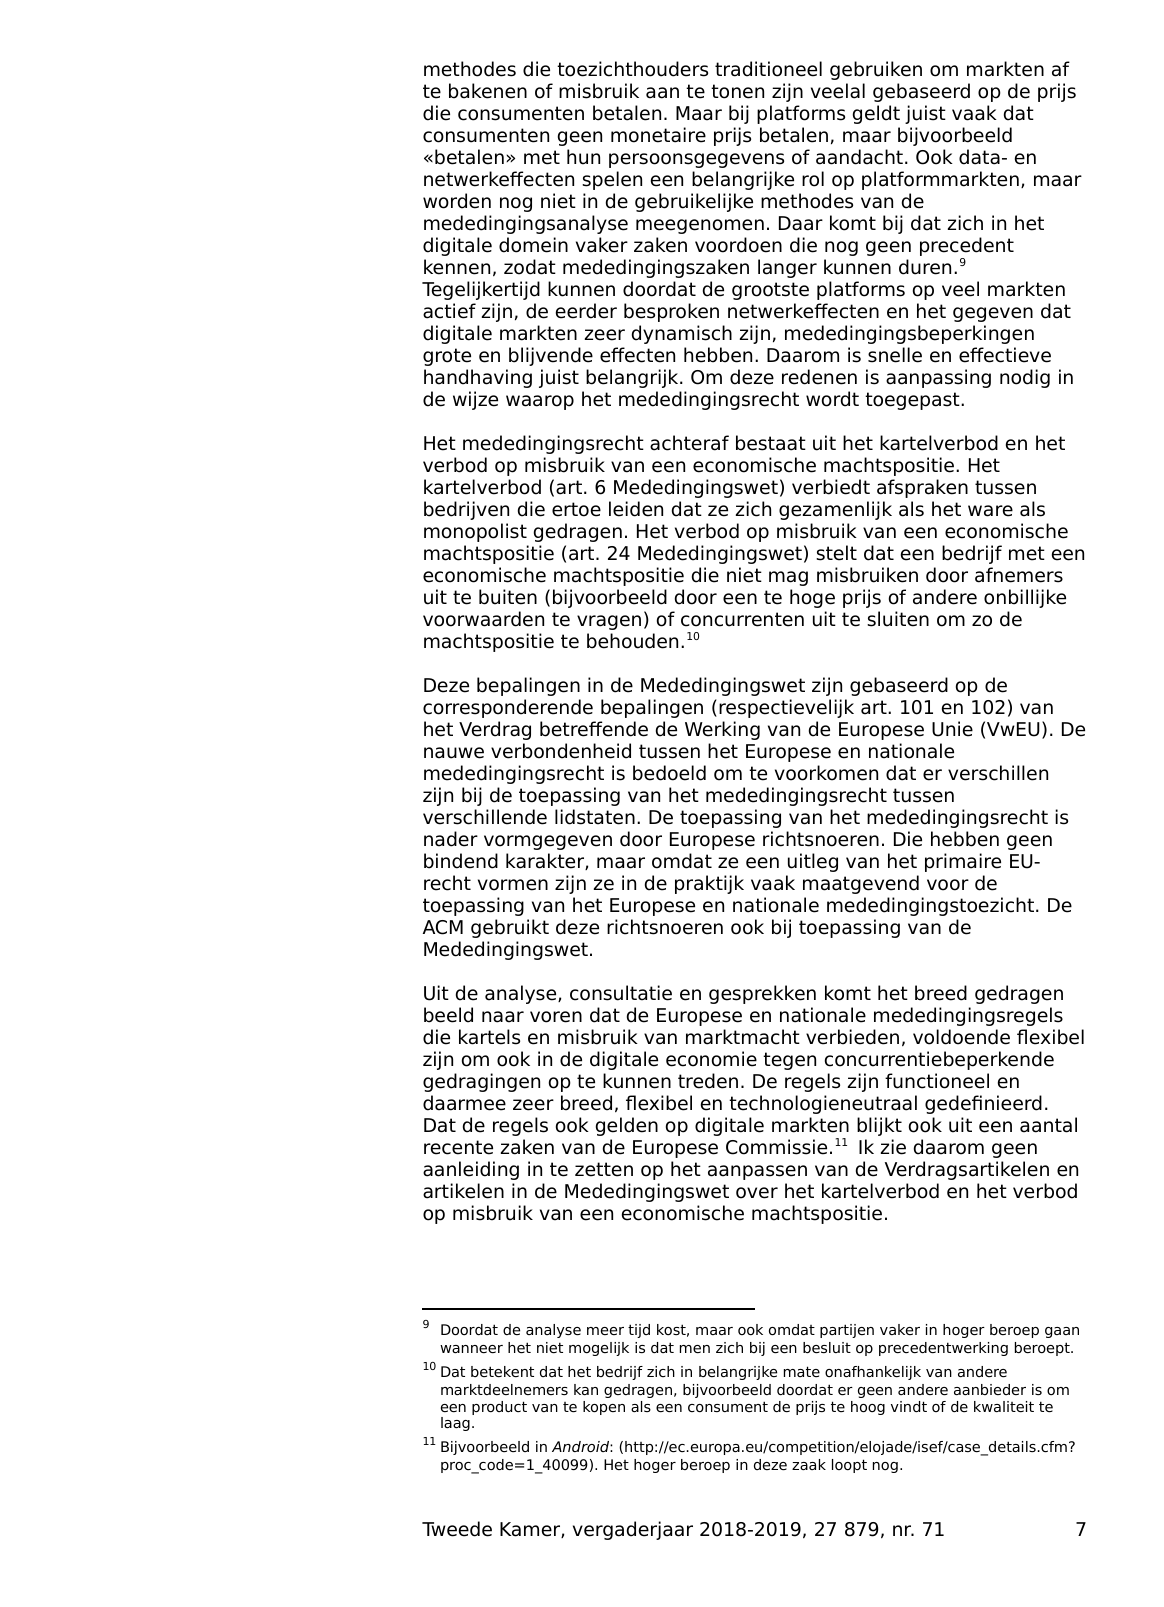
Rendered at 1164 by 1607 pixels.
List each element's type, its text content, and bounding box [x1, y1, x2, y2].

text Het mededingingsrecht achteraf bestaat uit het kartelverbod en het verbod op misbruik van een economische machtspositie. Het kartelverbod (art. 6 Mededingingswet) verbiedt afspraken tussen bedrijven die ertoe leiden dat ze zich gezamenlijk als het ware als monopolist gedragen. Het verbod op misbruik van een economische machtspositie (art. 24 Mededingingswet) stelt dat een bedrijf met een economische machtspositie die niet mag misbruiken door afnemers uit te buiten (bijvoorbeeld door een te hoge prijs of andere onbillijke voorwaarden te vragen) of concurrenten uit te sluiten om zo de machtspositie te behouden. [422, 433, 1087, 653]
text Dat betekent dat het bedrijf zich in belangrijke mate onafhankelijk van andere marktdeelnemers kan gedragen, bijvoorbeeld doordat er geen andere aanbieder is om een product van te kopen als een consument de prijs te hoog vindt of de kwaliteit te laag. [422, 1360, 1087, 1432]
text methodes die toezichthouders traditioneel gebruiken om markten af te bakenen of misbruik aan te tonen zijn veelal gebaseerd op de prijs die consumenten betalen. Maar bij platforms geldt juist vaak dat consumenten geen monetaire prijs betalen, maar bijvoorbeeld «betalen» met hun persoonsgegevens of aandacht. Ook data- en netwerkeffecten spelen een belangrijke rol op platformmarkten, maar worden nog niet in de gebruikelijke methodes van de mededingingsanalyse meegenomen. Daar komt bij dat zich in het digitale domein vaker zaken voordoen die nog geen precedent kennen, zodat mededingingszaken langer kunnen duren. Tegelijkertijd kunnen doordat de grootste platforms op veel markten actief zijn, de eerder besproken netwerkeffecten en het gegeven dat digitale markten zeer dynamisch zijn, mededingingsbeperkingen grote en blijvende effecten hebben. Daarom is snelle en effectieve handhaving juist belangrijk. Om deze redenen is aanpassing nodig in de wijze waarop het mededingingsrecht wordt toegepast. [422, 59, 1087, 411]
text Bijvoorbeeld in Android: (http://ec.europa.eu/competition/elojade/isef/case_details.cfm?proc_code=1_40099). Het hoger beroep in deze zaak loopt nog. [422, 1435, 1087, 1474]
text Uit de analyse, consultatie en gesprekken komt het breed gedragen beeld naar voren dat de Europese en nationale mededingingsregels die kartels en misbruik van marktmacht verbieden, voldoende flexibel zijn om ook in de digitale economie tegen concurrentiebeperkende gedragingen op te kunnen treden. De regels zijn functioneel en daarmee zeer breed, flexibel en technologieneutraal gedefinieerd. Dat de regels ook gelden op digitale markten blijkt ook uit een aantal recente zaken van de Europese Commissie. Ik zie daarom geen aanleiding in te zetten op het aanpassen van de Verdragsartikelen en artikelen in de Mededingingswet over het kartelverbod en het verbod op misbruik van een economische machtspositie. [422, 983, 1087, 1224]
text Doordat de analyse meer tijd kost, maar ook omdat partijen vaker in hoger beroep gaan wanneer het niet mogelijk is dat men zich bij een besluit op precedentwerking beroept. [422, 1318, 1087, 1357]
text Deze bepalingen in de Mededingingswet zijn gebaseerd op de corresponderende bepalingen (respectievelijk art. 101 en 102) van het Verdrag betreffende de Werking van de Europese Unie (VwEU). De nauwe verbondenheid tussen het Europese en nationale mededingingsrecht is bedoeld om te voorkomen dat er verschillen zijn bij de toepassing van het mededingingsrecht tussen verschillende lidstaten. De toepassing van het mededingingsrecht is nader vormgegeven door Europese richtsnoeren. Die hebben geen bindend karakter, maar omdat ze een uitleg van het primaire EU-recht vormen zijn ze in de praktijk vaak maatgevend voor de toepassing van het Europese en nationale mededingingstoezicht. De ACM gebruikt deze richtsnoeren ook bij toepassing van de Mededingingswet. [422, 675, 1087, 961]
